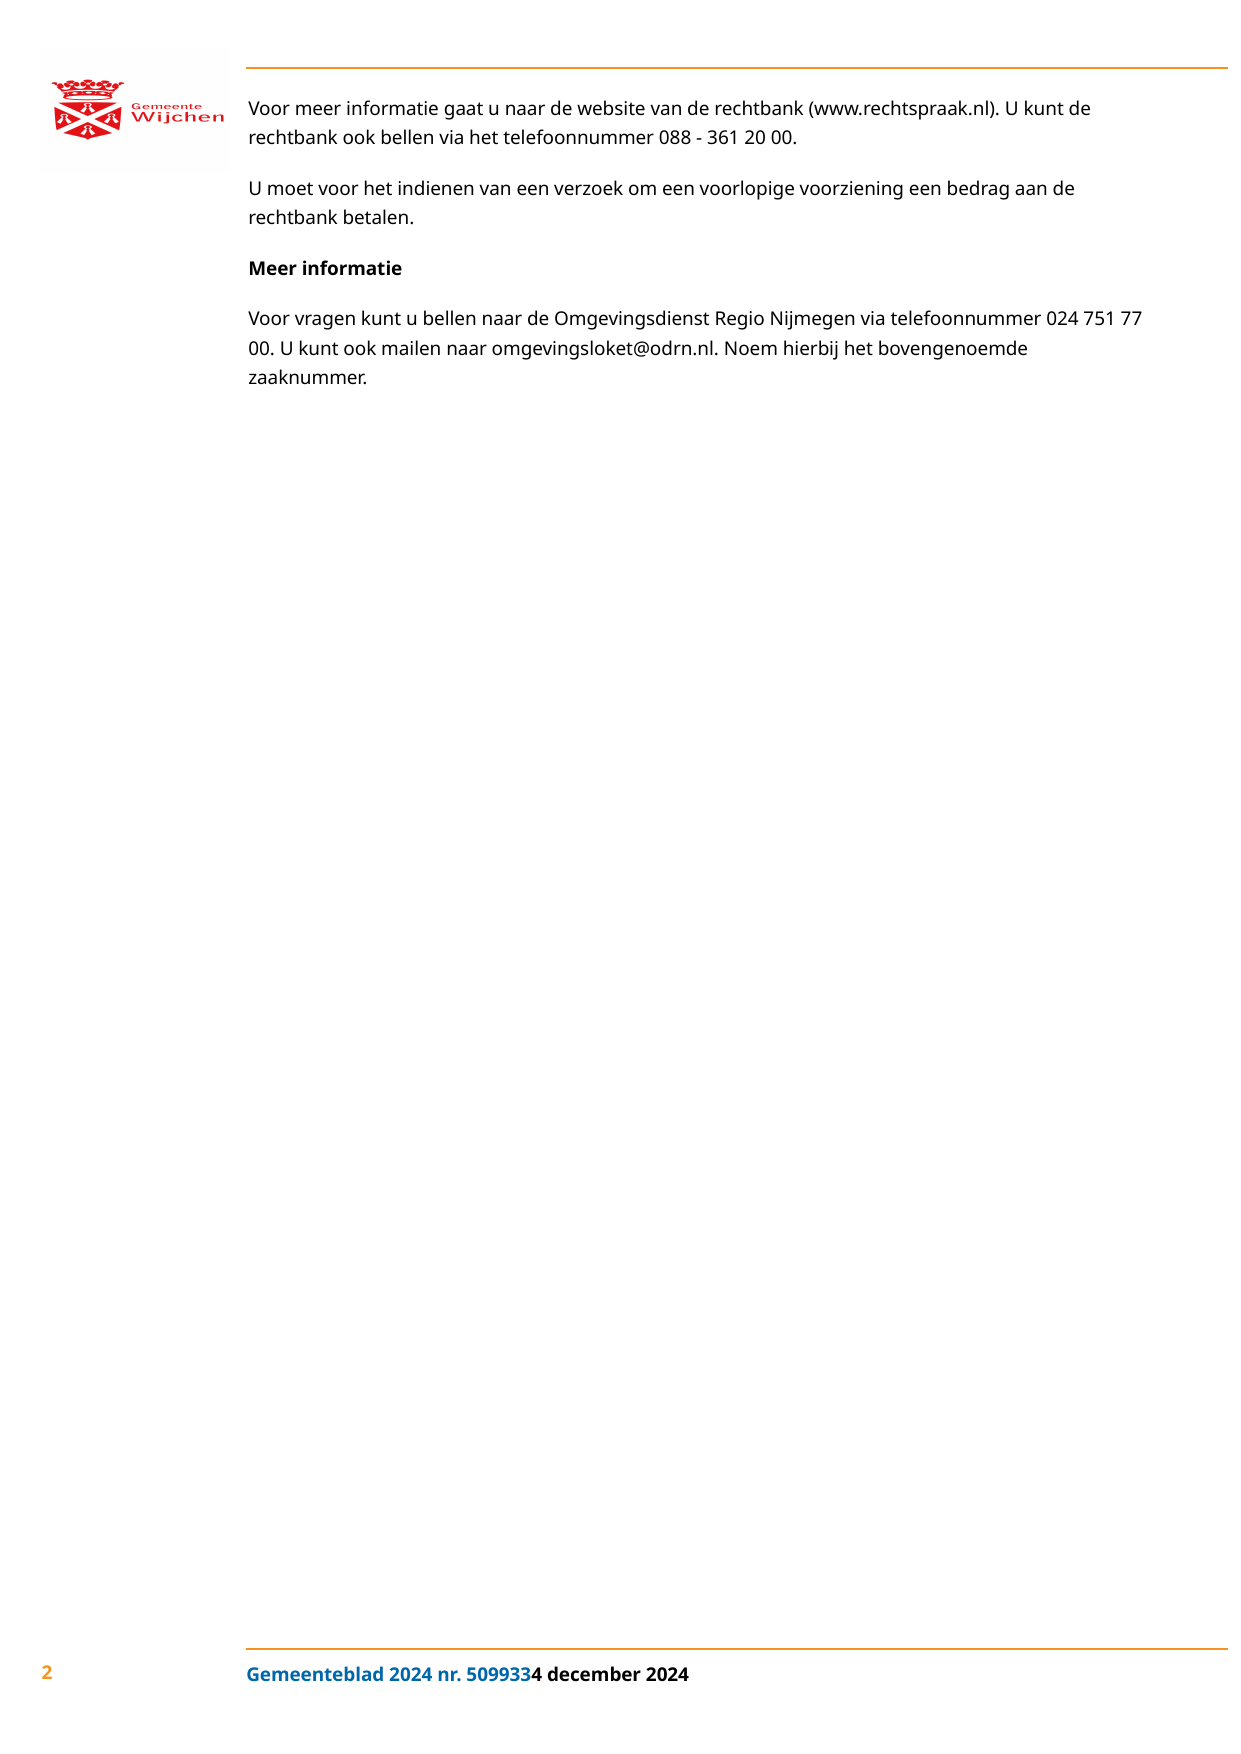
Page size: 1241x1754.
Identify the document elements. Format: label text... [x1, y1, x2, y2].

text Meer informatie [248, 255, 1152, 281]
text Voor vragen kunt u bellen naar de Omgevingsdienst Regio Nijmegen via telefoonnummer 024 751 77 00. U kunt ook mailen naar omgevingsloket@odrn.nl. Noem hierbij het bovengenoemde zaaknummer. [248, 305, 1152, 390]
text U moet voor het indienen van een verzoek om een voorlopige voorziening een bedrag aan de rechtbank betalen. [248, 175, 1152, 230]
text Voor meer informatie gaat u naar de website van de rechtbank (www.rechtspraak.nl). U kunt de rechtbank ook bellen via het telefoonnummer 088 - 361 20 00. [248, 95, 1152, 150]
picture [41, 47, 231, 172]
